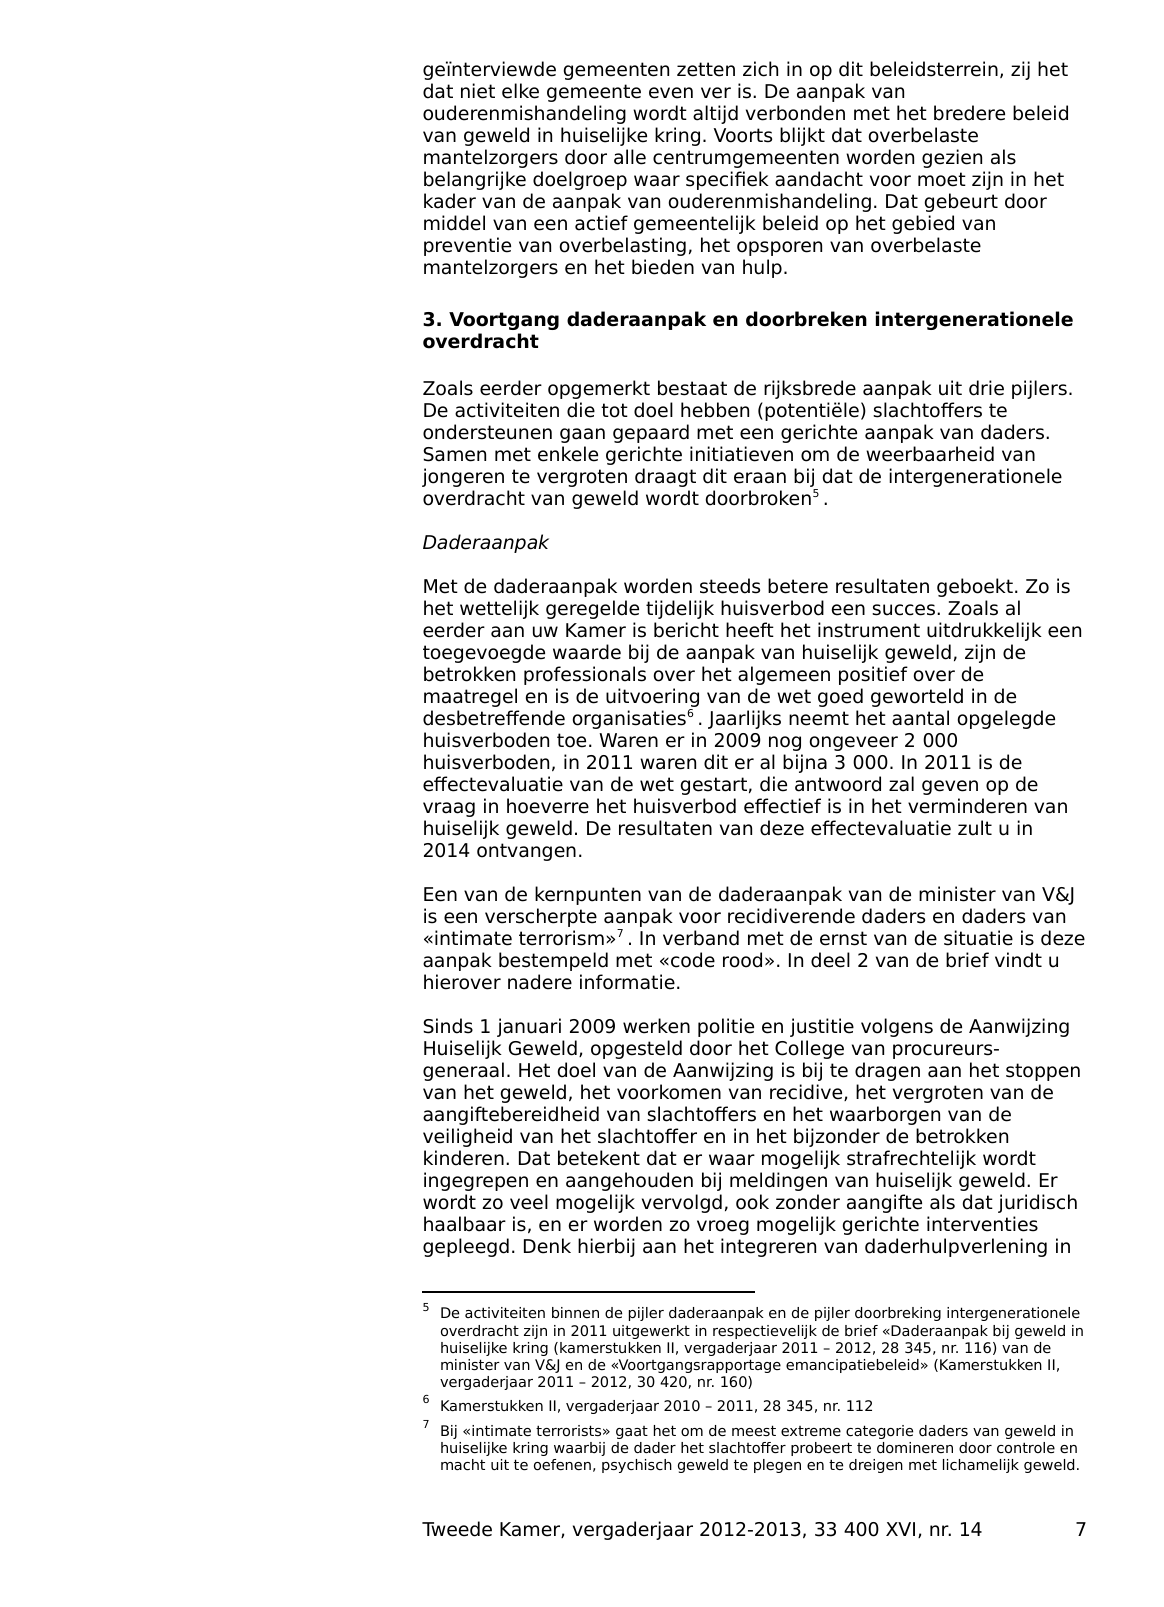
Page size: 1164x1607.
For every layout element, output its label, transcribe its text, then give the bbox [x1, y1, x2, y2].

text geïnterviewde gemeenten zetten zich in op dit beleidsterrein, zij het dat niet elke gemeente even ver is. De aanpak van ouderenmishandeling wordt altijd verbonden met het bredere beleid van geweld in huiselijke kring. Voorts blijkt dat overbelaste mantelzorgers door alle centrumgemeenten worden gezien als belangrijke doelgroep waar specifiek aandacht voor moet zijn in het kader van de aanpak van ouderenmishandeling. Dat gebeurt door middel van een actief gemeentelijk beleid op het gebied van preventie van overbelasting, het opsporen van overbelaste mantelzorgers en het bieden van hulp. [422, 59, 1087, 279]
text Bij «intimate terrorists» gaat het om de meest extreme categorie daders van geweld in huiselijke kring waarbij de dader het slachtoffer probeert te domineren door controle en macht uit te oefenen, psychisch geweld te plegen en te dreigen met lichamelijk geweld. [422, 1418, 1087, 1474]
text Een van de kernpunten van de daderaanpak van de minister van V&J is een verscherpte aanpak voor recidiverende daders en daders van «intimate terrorism». In verband met de ernst van de situatie is deze aanpak bestempeld met «code rood». In deel 2 van de brief vindt u hierover nadere informatie. [422, 884, 1087, 994]
text Zoals eerder opgemerkt bestaat de rijksbrede aanpak uit drie pijlers. De activiteiten die tot doel hebben (potentiële) slachtoffers te ondersteunen gaan gepaard met een gerichte aanpak van daders. Samen met enkele gerichte initiatieven om de weerbaarheid van jongeren te vergroten draagt dit eraan bij dat de intergenerationele overdracht van geweld wordt doorbroken. [422, 378, 1087, 510]
text Kamerstukken II, vergaderjaar 2010 – 2011, 28 345, nr. 112 [422, 1393, 1087, 1416]
text De activiteiten binnen de pijler daderaanpak en de pijler doorbreking intergenerationele overdracht zijn in 2011 uitgewerkt in respectievelijk de brief «Daderaanpak bij geweld in huiselijke kring (kamerstukken II, vergaderjaar 2011 – 2012, 28 345, nr. 116) van de minister van V&J en de «Voortgangsrapportage emancipatiebeleid» (Kamerstukken II, vergaderjaar 2011 – 2012, 30 420, nr. 160) [422, 1301, 1087, 1391]
subtitle 3. Voortgang daderaanpak en doorbreken intergenerationele overdracht [422, 309, 1087, 353]
subtitle Daderaanpak [422, 532, 1087, 554]
text Sinds 1 januari 2009 werken politie en justitie volgens de Aanwijzing Huiselijk Geweld, opgesteld door het College van procureurs-generaal. Het doel van de Aanwijzing is bij te dragen aan het stoppen van het geweld, het voorkomen van recidive, het vergroten van de aangiftebereidheid van slachtoffers en het waarborgen van de veiligheid van het slachtoffer en in het bijzonder de betrokken kinderen. Dat betekent dat er waar mogelijk strafrechtelijk wordt ingegrepen en aangehouden bij meldingen van huiselijk geweld. Er wordt zo veel mogelijk vervolgd, ook zonder aangifte als dat juridisch haalbaar is, en er worden zo vroeg mogelijk gerichte interventies gepleegd. Denk hierbij aan het integreren van daderhulpverlening in [422, 1016, 1087, 1258]
text Met de daderaanpak worden steeds betere resultaten geboekt. Zo is het wettelijk geregelde tijdelijk huisverbod een succes. Zoals al eerder aan uw Kamer is bericht heeft het instrument uitdrukkelijk een toegevoegde waarde bij de aanpak van huiselijk geweld, zijn de betrokken professionals over het algemeen positief over de maatregel en is de uitvoering van de wet goed geworteld in de desbetreffende organisaties. Jaarlijks neemt het aantal opgelegde huisverboden toe. Waren er in 2009 nog ongeveer 2 000 huisverboden, in 2011 waren dit er al bijna 3 000. In 2011 is de effectevaluatie van de wet gestart, die antwoord zal geven op de vraag in hoeverre het huisverbod effectief is in het verminderen van huiselijk geweld. De resultaten van deze effectevaluatie zult u in 2014 ontvangen. [422, 576, 1087, 862]
